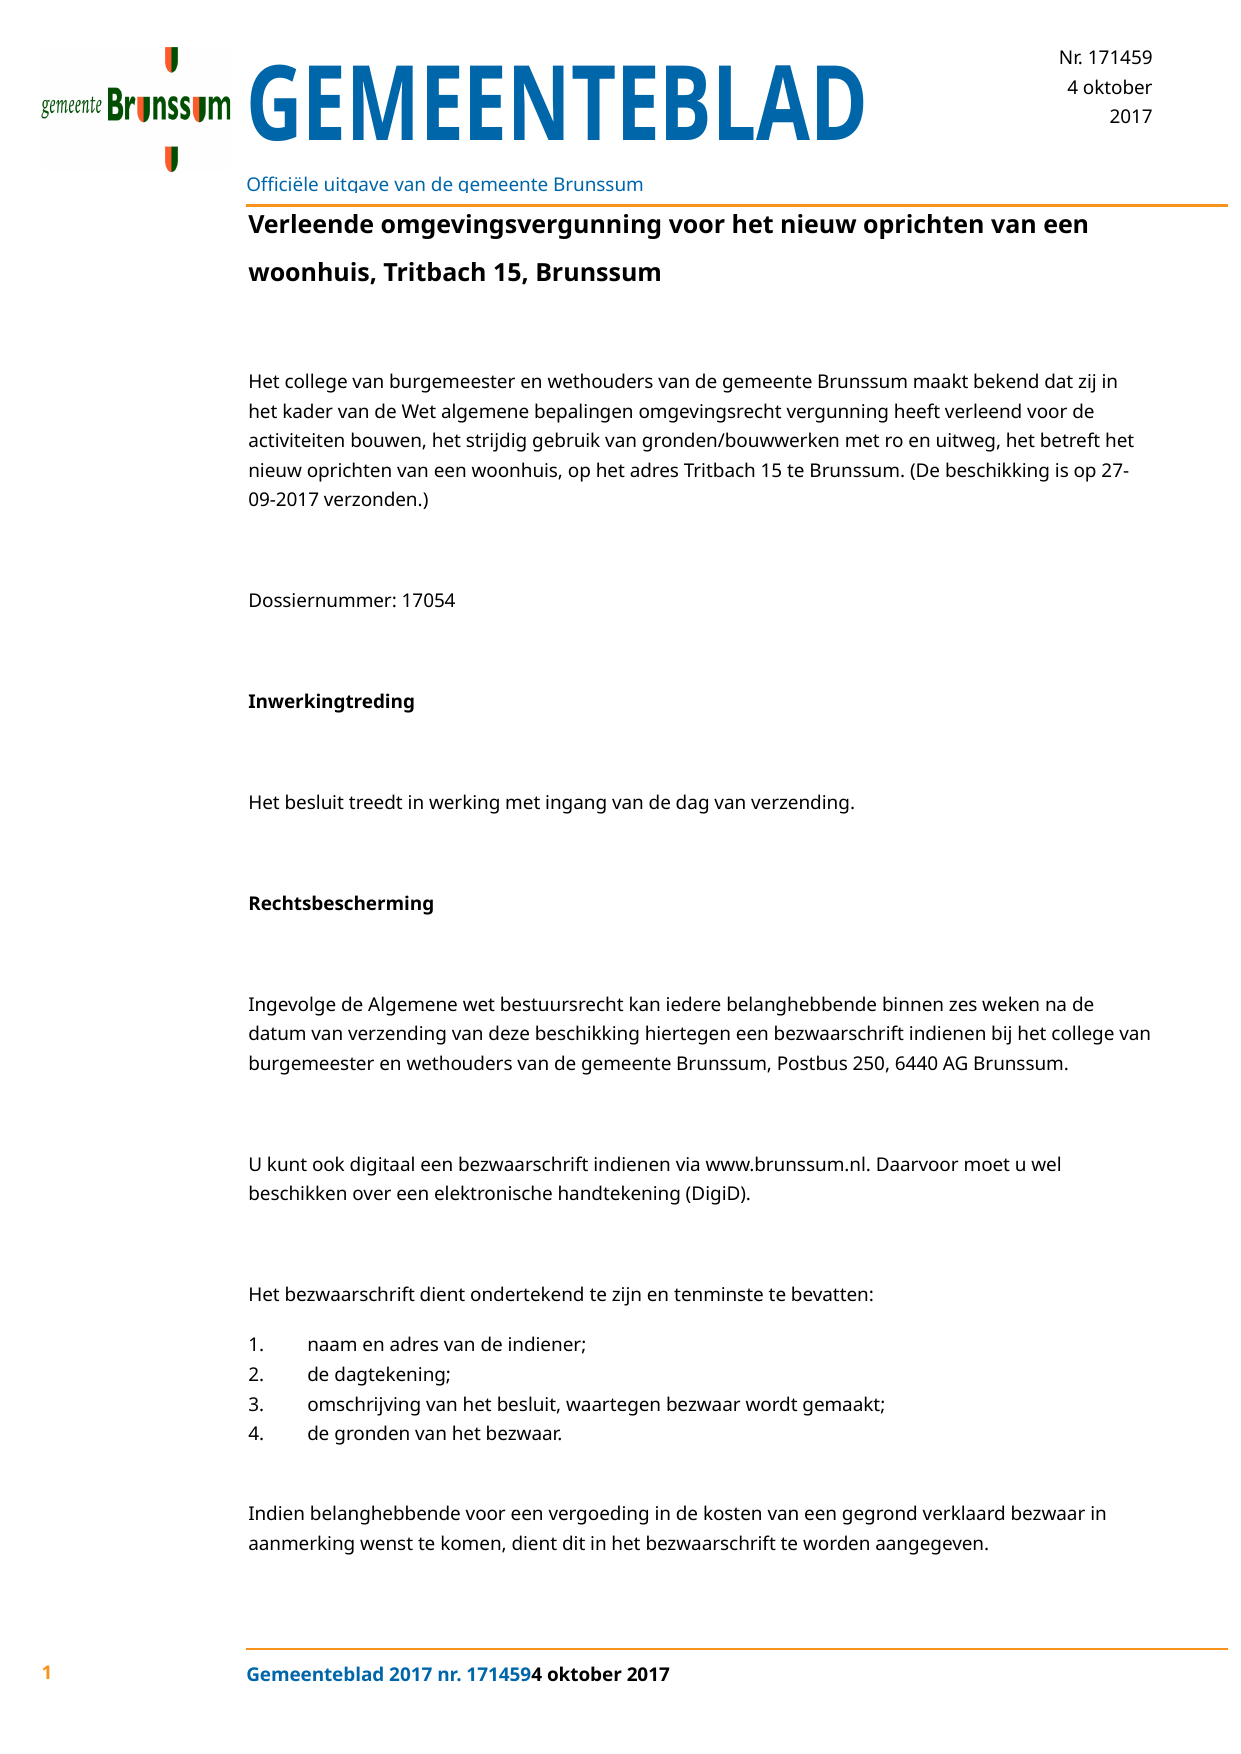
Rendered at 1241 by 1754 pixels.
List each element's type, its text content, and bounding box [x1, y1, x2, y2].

text Dossiernummer: 17054 [248, 587, 1152, 613]
text Het college van burgemeester en wethouders van de gemeente Brunssum maakt bekend dat zij in het kader van de Wet algemene bepalingen omgevingsrecht vergunning heeft verleend voor de activiteiten bouwen, het strijdig gebruik van gronden/bouwwerken met ro en uitweg, het betreft het nieuw oprichten van een woonhuis, op het adres Tritbach 15 te Brunssum. (De beschikking is op 27-09-2017 verzonden.) [248, 368, 1152, 512]
picture [41, 47, 231, 172]
text Rechtsbescherming [248, 890, 1152, 916]
list de dagtekening; [248, 1361, 1152, 1387]
text U kunt ook digitaal een bezwaarschrift indienen via www.brunssum.nl. Daarvoor moet u wel beschikken over een elektronische handtekening (DigiD). [248, 1151, 1152, 1206]
text Indien belanghebbende voor een vergoeding in de kosten van een gegrond verklaard bezwaar in aanmerking wenst te komen, dient dit in het bezwaarschrift te worden aangegeven. [248, 1500, 1152, 1556]
list de gronden van het bezwaar. [248, 1420, 1152, 1446]
text Het bezwaarschrift dient ondertekend te zijn en tenminste te bevatten: [248, 1281, 1152, 1307]
text Het besluit treedt in werking met ingang van de dag van verzending. [248, 789, 1152, 815]
text Verleende omgevingsvergunning voor het nieuw oprichten van een woonhuis, Tritbach 15, Brunssum [248, 207, 1152, 288]
list naam en adres van de indiener; [248, 1332, 1152, 1357]
text Ingevolge de Algemene wet bestuursrecht kan iedere belanghebbende binnen zes weken na de datum van verzending van deze beschikking hiertegen een bezwaarschrift indienen bij het college van burgemeester en wethouders van de gemeente Brunssum, Postbus 250, 6440 AG Brunssum. [248, 991, 1152, 1076]
text Inwerkingtreding [248, 688, 1152, 714]
list omschrijving van het besluit, waartegen bezwaar wordt gemaakt; [248, 1391, 1152, 1417]
